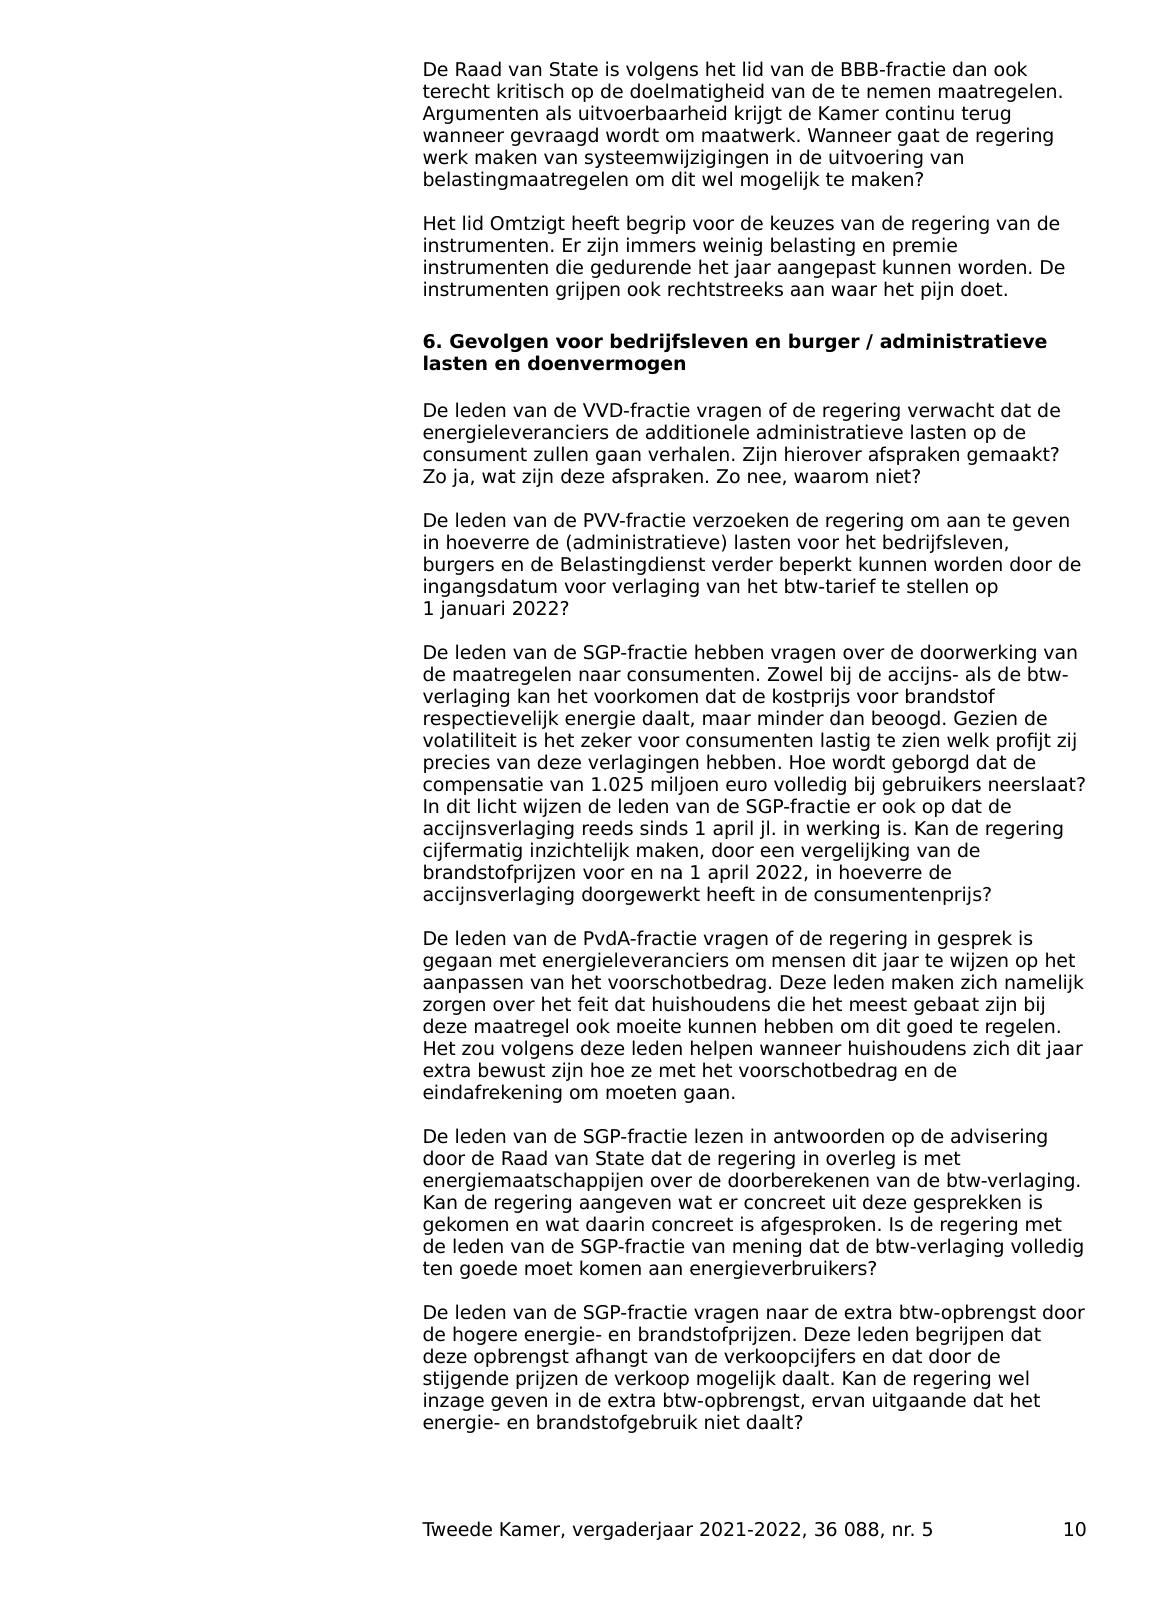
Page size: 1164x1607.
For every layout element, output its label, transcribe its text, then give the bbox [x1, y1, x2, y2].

subtitle 6. Gevolgen voor bedrijfsleven en burger / administratieve lasten en doenvermogen [422, 331, 1087, 375]
text Het lid Omtzigt heeft begrip voor de keuzes van de regering van de instrumenten. Er zijn immers weinig belasting en premie instrumenten die gedurende het jaar aangepast kunnen worden. De instrumenten grijpen ook rechtstreeks aan waar het pijn doet. [422, 213, 1087, 301]
text De leden van de SGP-fractie vragen naar de extra btw-opbrengst door de hogere energie- en brandstofprijzen. Deze leden begrijpen dat deze opbrengst afhangt van de verkoopcijfers en dat door de stijgende prijzen de verkoop mogelijk daalt. Kan de regering wel inzage geven in de extra btw-opbrengst, ervan uitgaande dat het energie- en brandstofgebruik niet daalt? [422, 1302, 1087, 1434]
text De Raad van State is volgens het lid van de BBB-fractie dan ook terecht kritisch op de doelmatigheid van de te nemen maatregelen. Argumenten als uitvoerbaarheid krijgt de Kamer continu terug wanneer gevraagd wordt om maatwerk. Wanneer gaat de regering werk maken van systeemwijzigingen in de uitvoering van belastingmaatregelen om dit wel mogelijk te maken? [422, 59, 1087, 191]
text De leden van de SGP-fractie hebben vragen over de doorwerking van de maatregelen naar consumenten. Zowel bij de accijns- als de btw-verlaging kan het voorkomen dat de kostprijs voor brandstof respectievelijk energie daalt, maar minder dan beoogd. Gezien de volatiliteit is het zeker voor consumenten lastig te zien welk profijt zij precies van deze verlagingen hebben. Hoe wordt geborgd dat de compensatie van 1.025 miljoen euro volledig bij gebruikers neerslaat? In dit licht wijzen de leden van de SGP-fractie er ook op dat de accijnsverlaging reeds sinds 1 april jl. in werking is. Kan de regering cijfermatig inzichtelijk maken, door een vergelijking van de brandstofprijzen voor en na 1 april 2022, in hoeverre de accijnsverlaging doorgewerkt heeft in de consumentenprijs? [422, 642, 1087, 906]
text De leden van de VVD-fractie vragen of de regering verwacht dat de energieleveranciers de additionele administratieve lasten op de consument zullen gaan verhalen. Zijn hierover afspraken gemaakt? Zo ja, wat zijn deze afspraken. Zo nee, waarom niet? [422, 400, 1087, 488]
text De leden van de SGP-fractie lezen in antwoorden op de advisering door de Raad van State dat de regering in overleg is met energiemaatschappijen over de doorberekenen van de btw-verlaging. Kan de regering aangeven wat er concreet uit deze gesprekken is gekomen en wat daarin concreet is afgesproken. Is de regering met de leden van de SGP-fractie van mening dat de btw-verlaging volledig ten goede moet komen aan energieverbruikers? [422, 1126, 1087, 1280]
text De leden van de PvdA-fractie vragen of de regering in gesprek is gegaan met energieleveranciers om mensen dit jaar te wijzen op het aanpassen van het voorschotbedrag. Deze leden maken zich namelijk zorgen over het feit dat huishoudens die het meest gebaat zijn bij deze maatregel ook moeite kunnen hebben om dit goed te regelen. Het zou volgens deze leden helpen wanneer huishoudens zich dit jaar extra bewust zijn hoe ze met het voorschotbedrag en de eindafrekening om moeten gaan. [422, 928, 1087, 1104]
text De leden van de PVV-fractie verzoeken de regering om aan te geven in hoeverre de (administratieve) lasten voor het bedrijfsleven, burgers en de Belastingdienst verder beperkt kunnen worden door de ingangsdatum voor verlaging van het btw-tarief te stellen op 1 januari 2022? [422, 510, 1087, 620]
